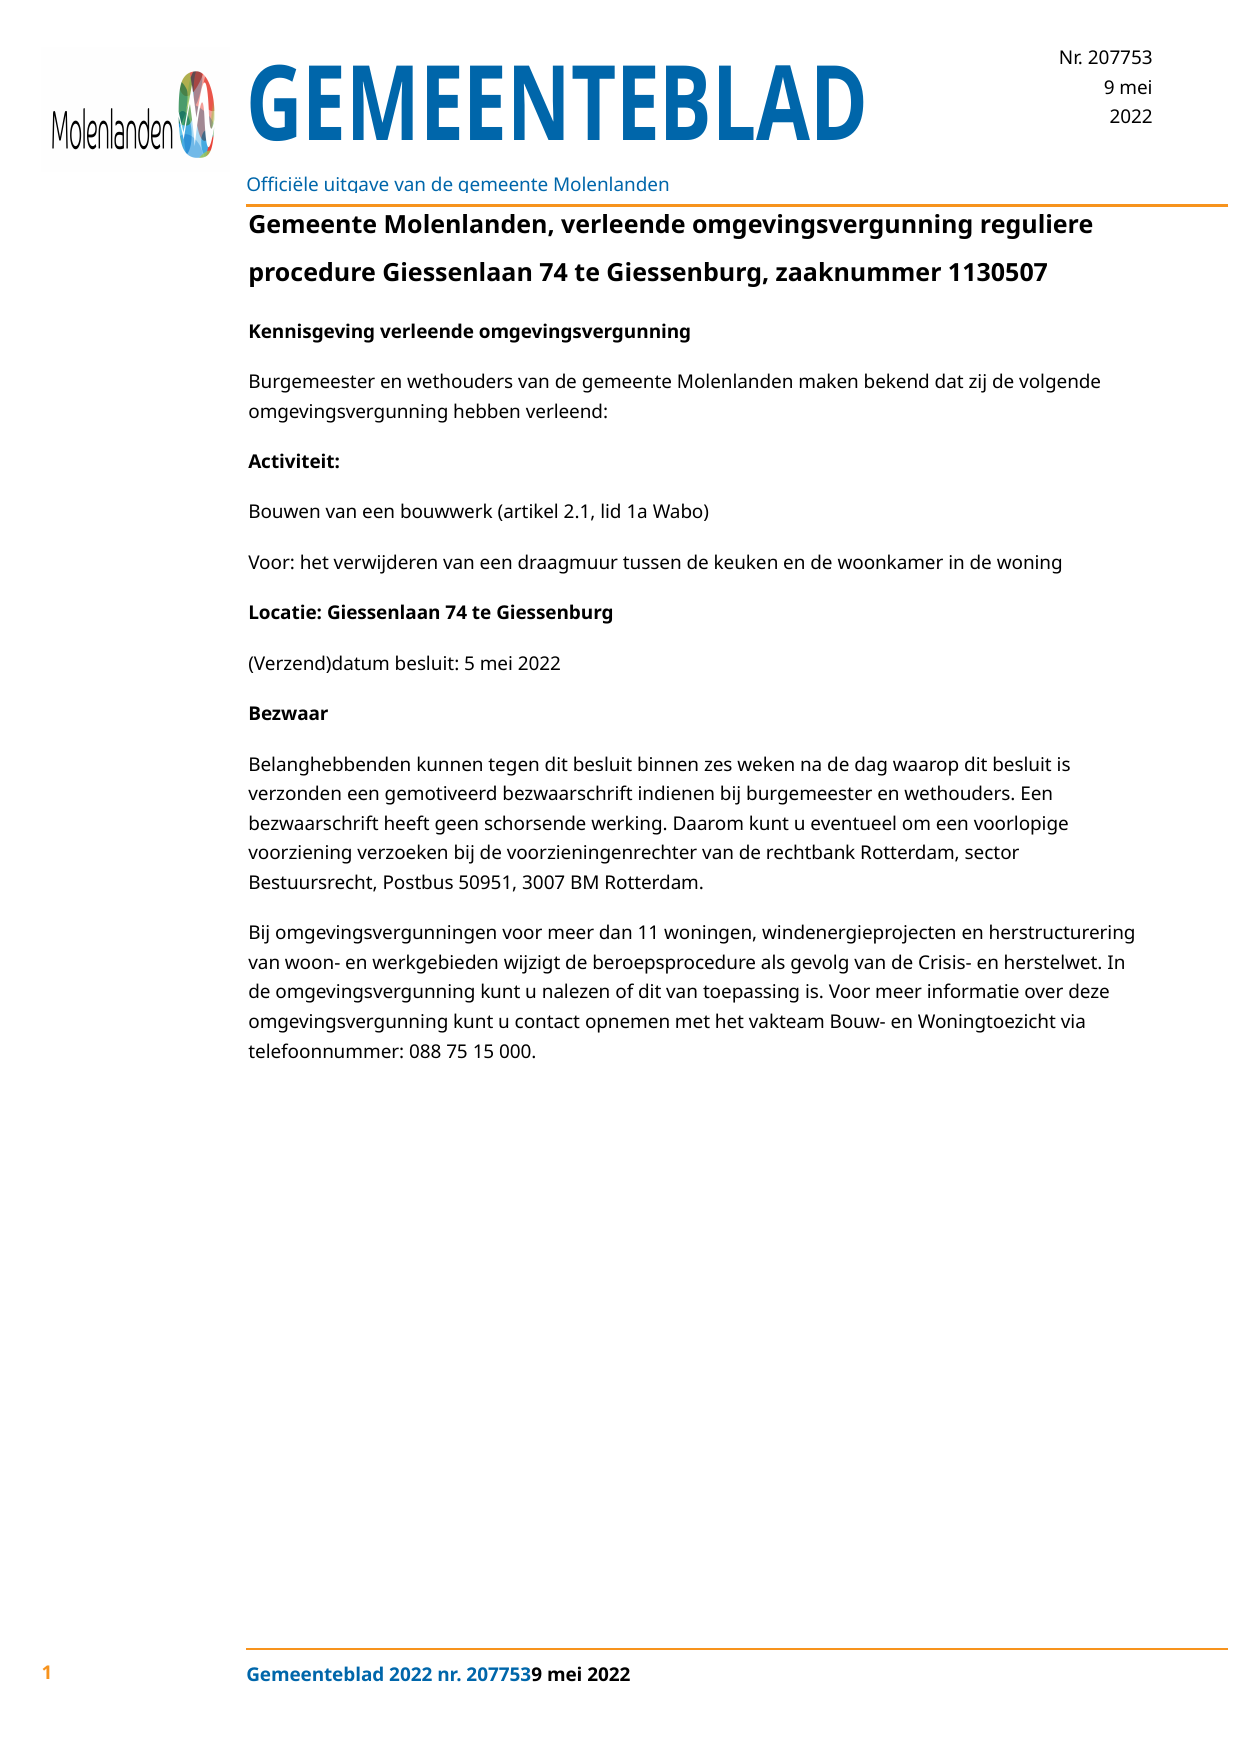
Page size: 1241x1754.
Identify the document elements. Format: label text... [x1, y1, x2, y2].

text Burgemeester en wethouders van de gemeente Molenlanden maken bekend dat zij de volgende omgevingsvergunning hebben verleend: [248, 368, 1152, 424]
text Gemeente Molenlanden, verleende omgevingsvergunning reguliere procedure Giessenlaan 74 te Giessenburg, zaaknummer 1130507 [248, 207, 1152, 288]
text Locatie: Giessenlaan 74 te Giessenburg [248, 599, 1152, 625]
text Bouwen van een bouwwerk (artikel 2.1, lid 1a Wabo) [248, 499, 1152, 524]
text Voor: het verwijderen van een draagmuur tussen de keuken en de woonkamer in de woning [248, 549, 1152, 575]
text Bij omgevingsvergunningen voor meer dan 11 woningen, windenergieprojecten en herstructurering van woon- en werkgebieden wijzigt de beroepsprocedure als gevolg van de Crisis- en herstelwet. In de omgevingsvergunning kunt u nalezen of dit van toepassing is. Voor meer informatie over deze omgevingsvergunning kunt u contact opnemen met het vakteam Bouw- en Woningtoezicht via telefoonnummer: 088 75 15 000. [248, 919, 1152, 1064]
text Activiteit: [248, 448, 1152, 474]
text (Verzend)datum besluit: 5 mei 2022 [248, 650, 1152, 676]
picture [41, 47, 231, 172]
text Bezwaar [248, 700, 1152, 726]
text Kennisgeving verleende omgevingsvergunning [248, 318, 1152, 344]
text Belanghebbenden kunnen tegen dit besluit binnen zes weken na de dag waarop dit besluit is verzonden een gemotiveerd bezwaarschrift indienen bij burgemeester en wethouders. Een bezwaarschrift heeft geen schorsende werking. Daarom kunt u eventueel om een voorlopige voorziening verzoeken bij de voorzieningenrechter van de rechtbank Rotterdam, sector Bestuursrecht, Postbus 50951, 3007 BM Rotterdam. [248, 751, 1152, 895]
